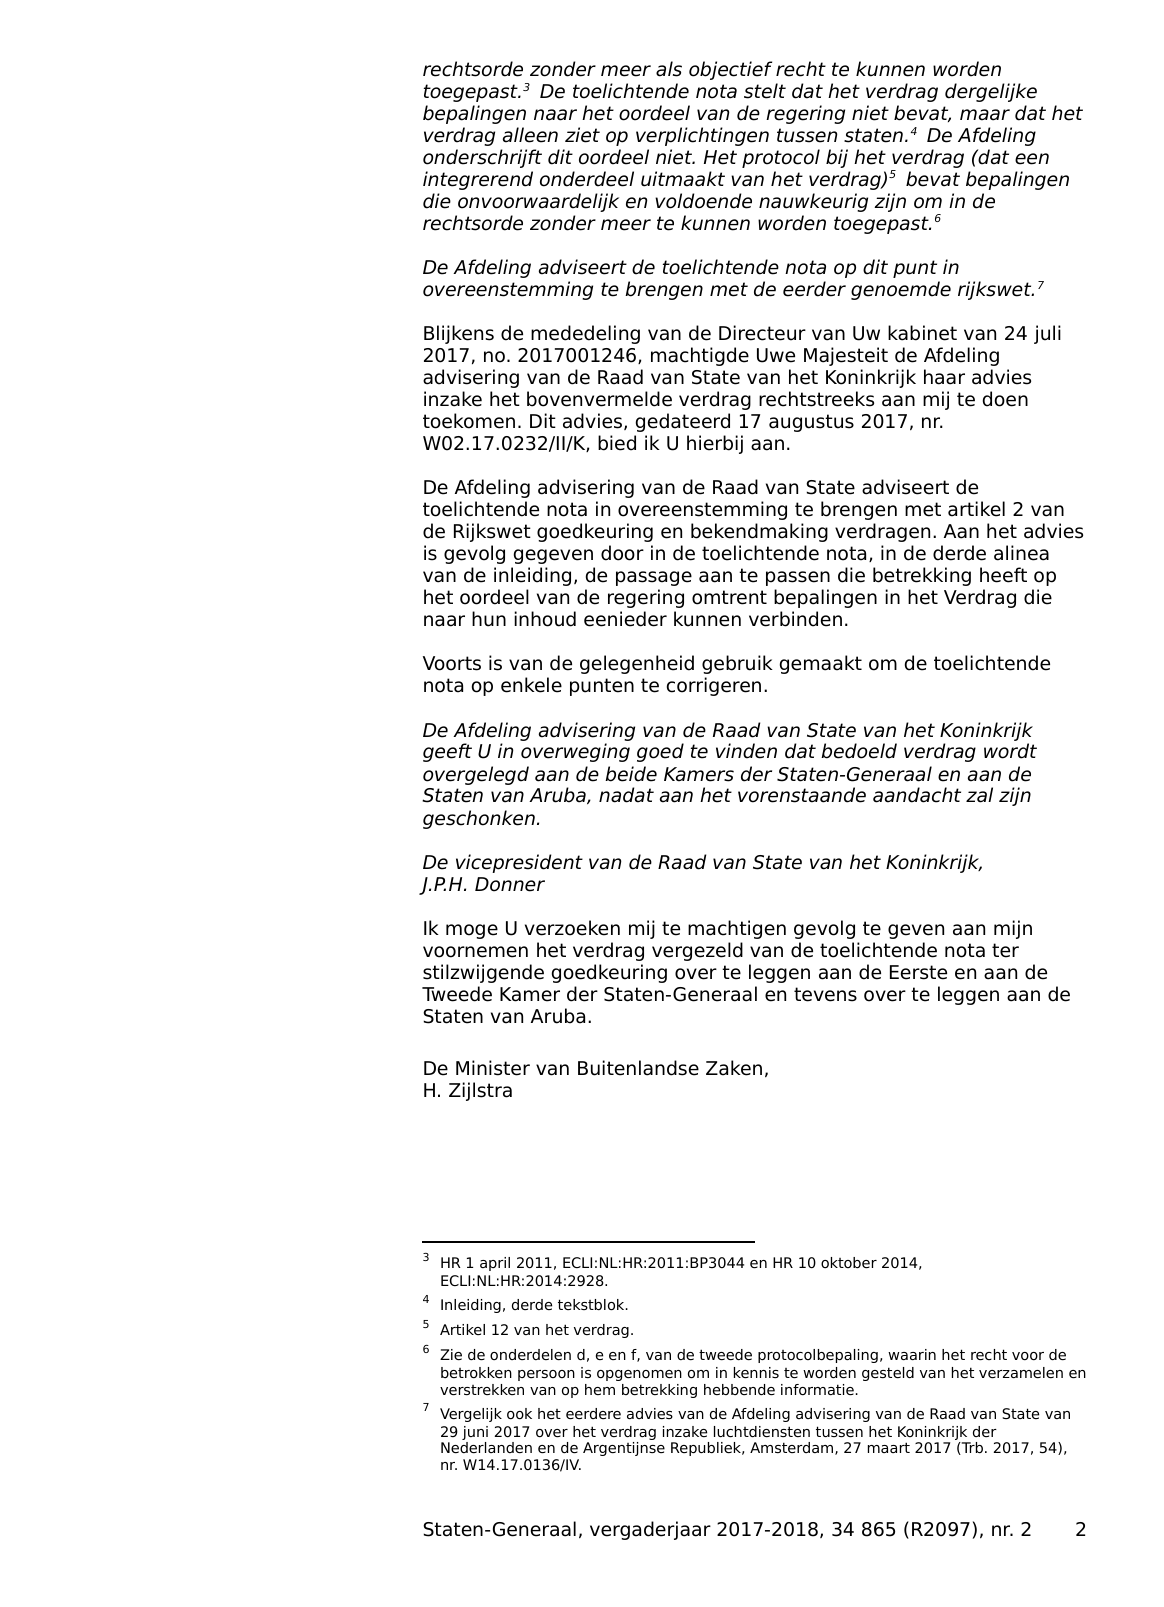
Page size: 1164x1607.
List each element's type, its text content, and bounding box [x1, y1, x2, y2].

text De Minister van Buitenlandse Zaken, H. Zijlstra [422, 1058, 1087, 1102]
text Ik moge U verzoeken mij te machtigen gevolg te geven aan mijn voornemen het verdrag vergezeld van de toelichtende nota ter stilzwijgende goedkeuring over te leggen aan de Eerste en aan de Tweede Kamer der Staten-Generaal en tevens over te leggen aan de Staten van Aruba. [422, 918, 1087, 1028]
text De Afdeling advisering van de Raad van State adviseert de toelichtende nota in overeenstemming te brengen met artikel 2 van de Rijkswet goedkeuring en bekendmaking verdragen. Aan het advies is gevolg gegeven door in de toelichtende nota, in de derde alinea van de inleiding, de passage aan te passen die betrekking heeft op het oordeel van de regering omtrent bepalingen in het Verdrag die naar hun inhoud eenieder kunnen verbinden. [422, 477, 1087, 631]
text Blijkens de mededeling van de Directeur van Uw kabinet van 24 juli 2017, no. 2017001246, machtigde Uwe Majesteit de Afdeling advisering van de Raad van State van het Koninkrijk haar advies inzake het bovenvermelde verdrag rechtstreeks aan mij te doen toekomen. Dit advies, gedateerd 17 augustus 2017, nr. W02.17.0232/II/K, bied ik U hierbij aan. [422, 323, 1087, 455]
text HR 1 april 2011, ECLI:NL:HR:2011:BP3044 en HR 10 oktober 2014, ECLI:NL:HR:2014:2928. [422, 1251, 1087, 1290]
text rechtsorde zonder meer als objectief recht te kunnen worden toegepast. De toelichtende nota stelt dat het verdrag dergelijke bepalingen naar het oordeel van de regering niet bevat, maar dat het verdrag alleen ziet op verplichtingen tussen staten. De Afdeling onderschrijft dit oordeel niet. Het protocol bij het verdrag (dat een integrerend onderdeel uitmaakt van het verdrag) bevat bepalingen die onvoorwaardelijk en voldoende nauwkeurig zijn om in de rechtsorde zonder meer te kunnen worden toegepast. [422, 59, 1087, 235]
text Vergelijk ook het eerdere advies van de Afdeling advisering van de Raad van State van 29 juni 2017 over het verdrag inzake luchtdiensten tussen het Koninkrijk der Nederlanden en de Argentijnse Republiek, Amsterdam, 27 maart 2017 (Trb. 2017, 54), nr. W14.17.0136/IV. [422, 1402, 1087, 1474]
text De Afdeling adviseert de toelichtende nota op dit punt in overeenstemming te brengen met de eerder genoemde rijkswet. [422, 257, 1087, 301]
text J.P.H. Donner [422, 873, 1087, 896]
text Voorts is van de gelegenheid gebruik gemaakt om de toelichtende nota op enkele punten te corrigeren. [422, 653, 1087, 697]
text Artikel 12 van het verdrag. [422, 1318, 1087, 1340]
text Inleiding, derde tekstblok. [422, 1293, 1087, 1315]
text De vicepresident van de Raad van State van het Koninkrijk, [422, 852, 1087, 873]
text Zie de onderdelen d, e en f, van de tweede protocolbepaling, waarin het recht voor de betrokken persoon is opgenomen om in kennis te worden gesteld van het verzamelen en verstrekken van op hem betrekking hebbende informatie. [422, 1343, 1087, 1399]
text De Afdeling advisering van de Raad van State van het Koninkrijk geeft U in overweging goed te vinden dat bedoeld verdrag wordt overgelegd aan de beide Kamers der Staten-Generaal en aan de Staten van Aruba, nadat aan het vorenstaande aandacht zal zijn geschonken. [422, 719, 1087, 829]
